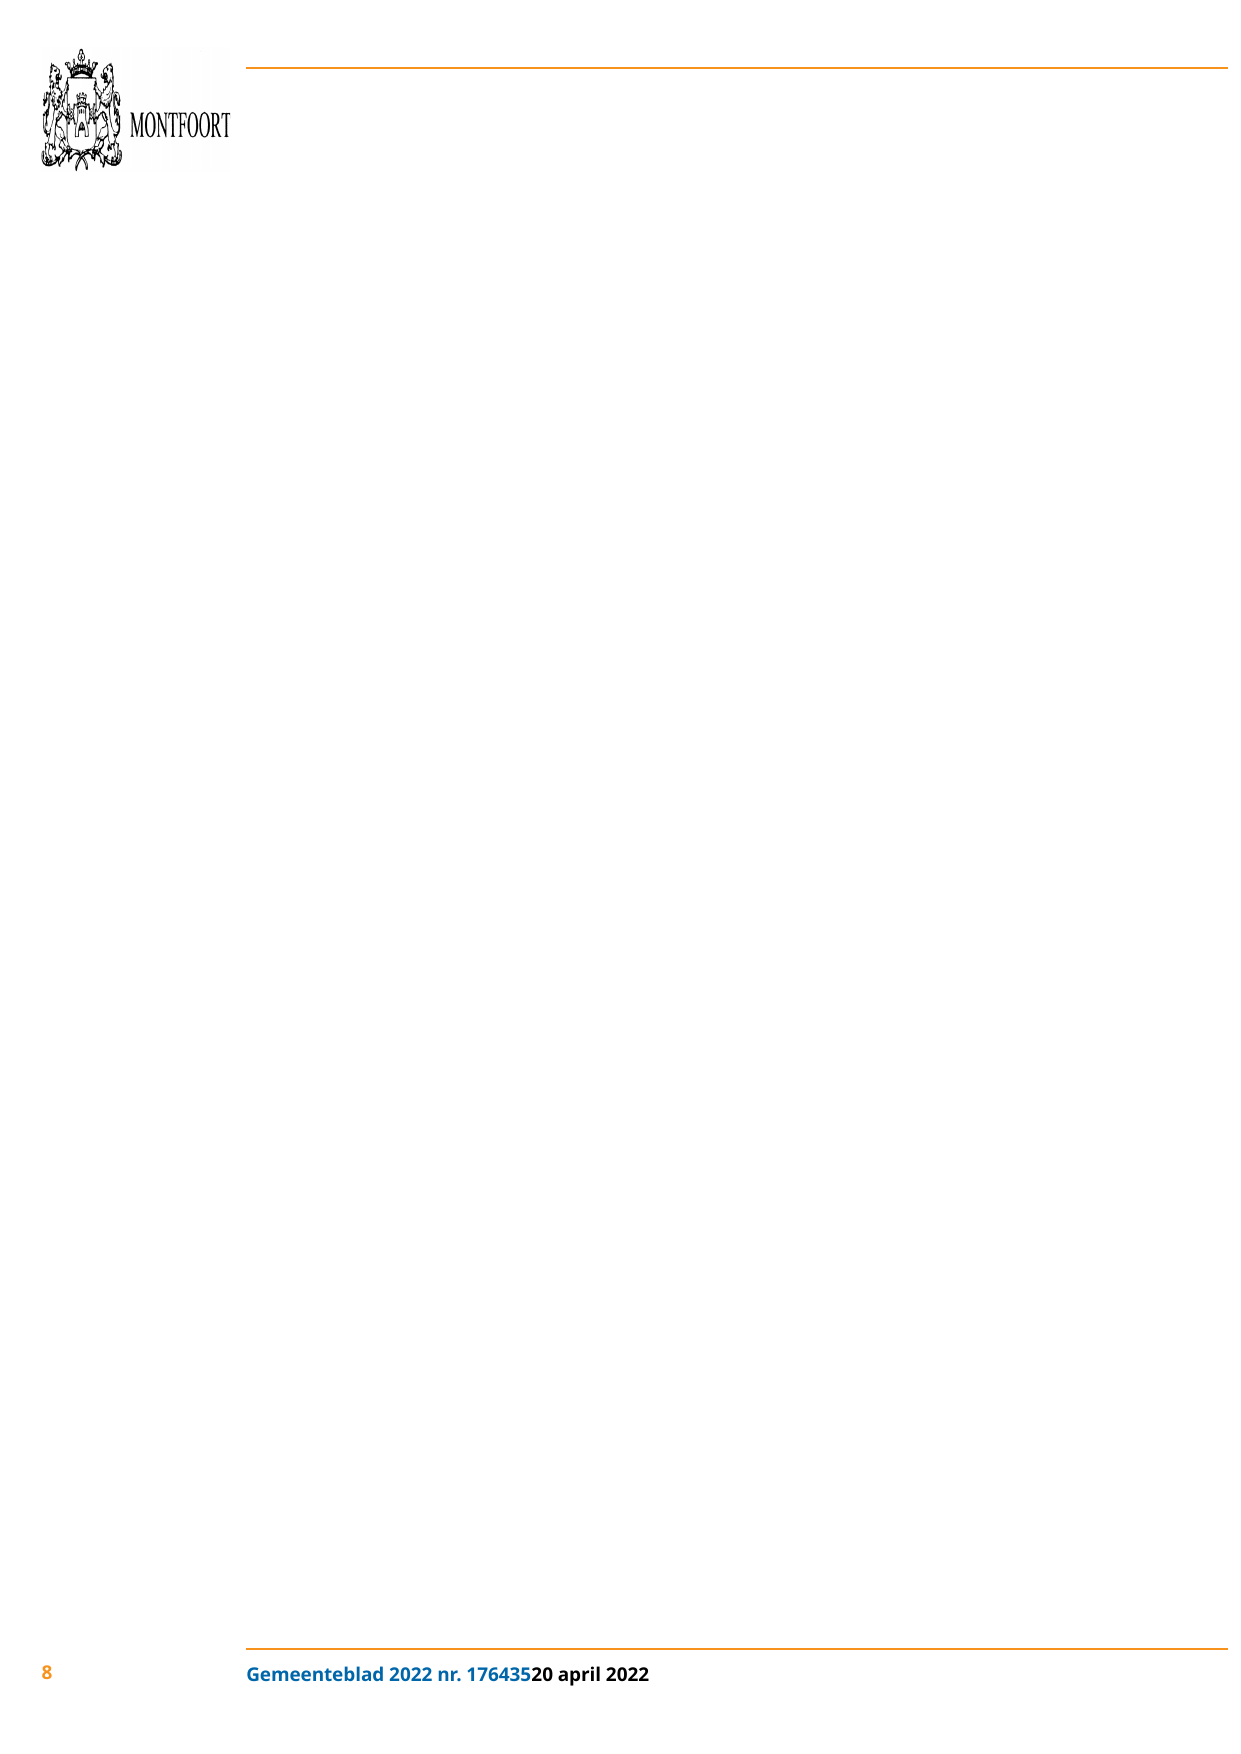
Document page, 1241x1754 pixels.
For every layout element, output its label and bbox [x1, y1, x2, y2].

picture [41, 47, 231, 172]
